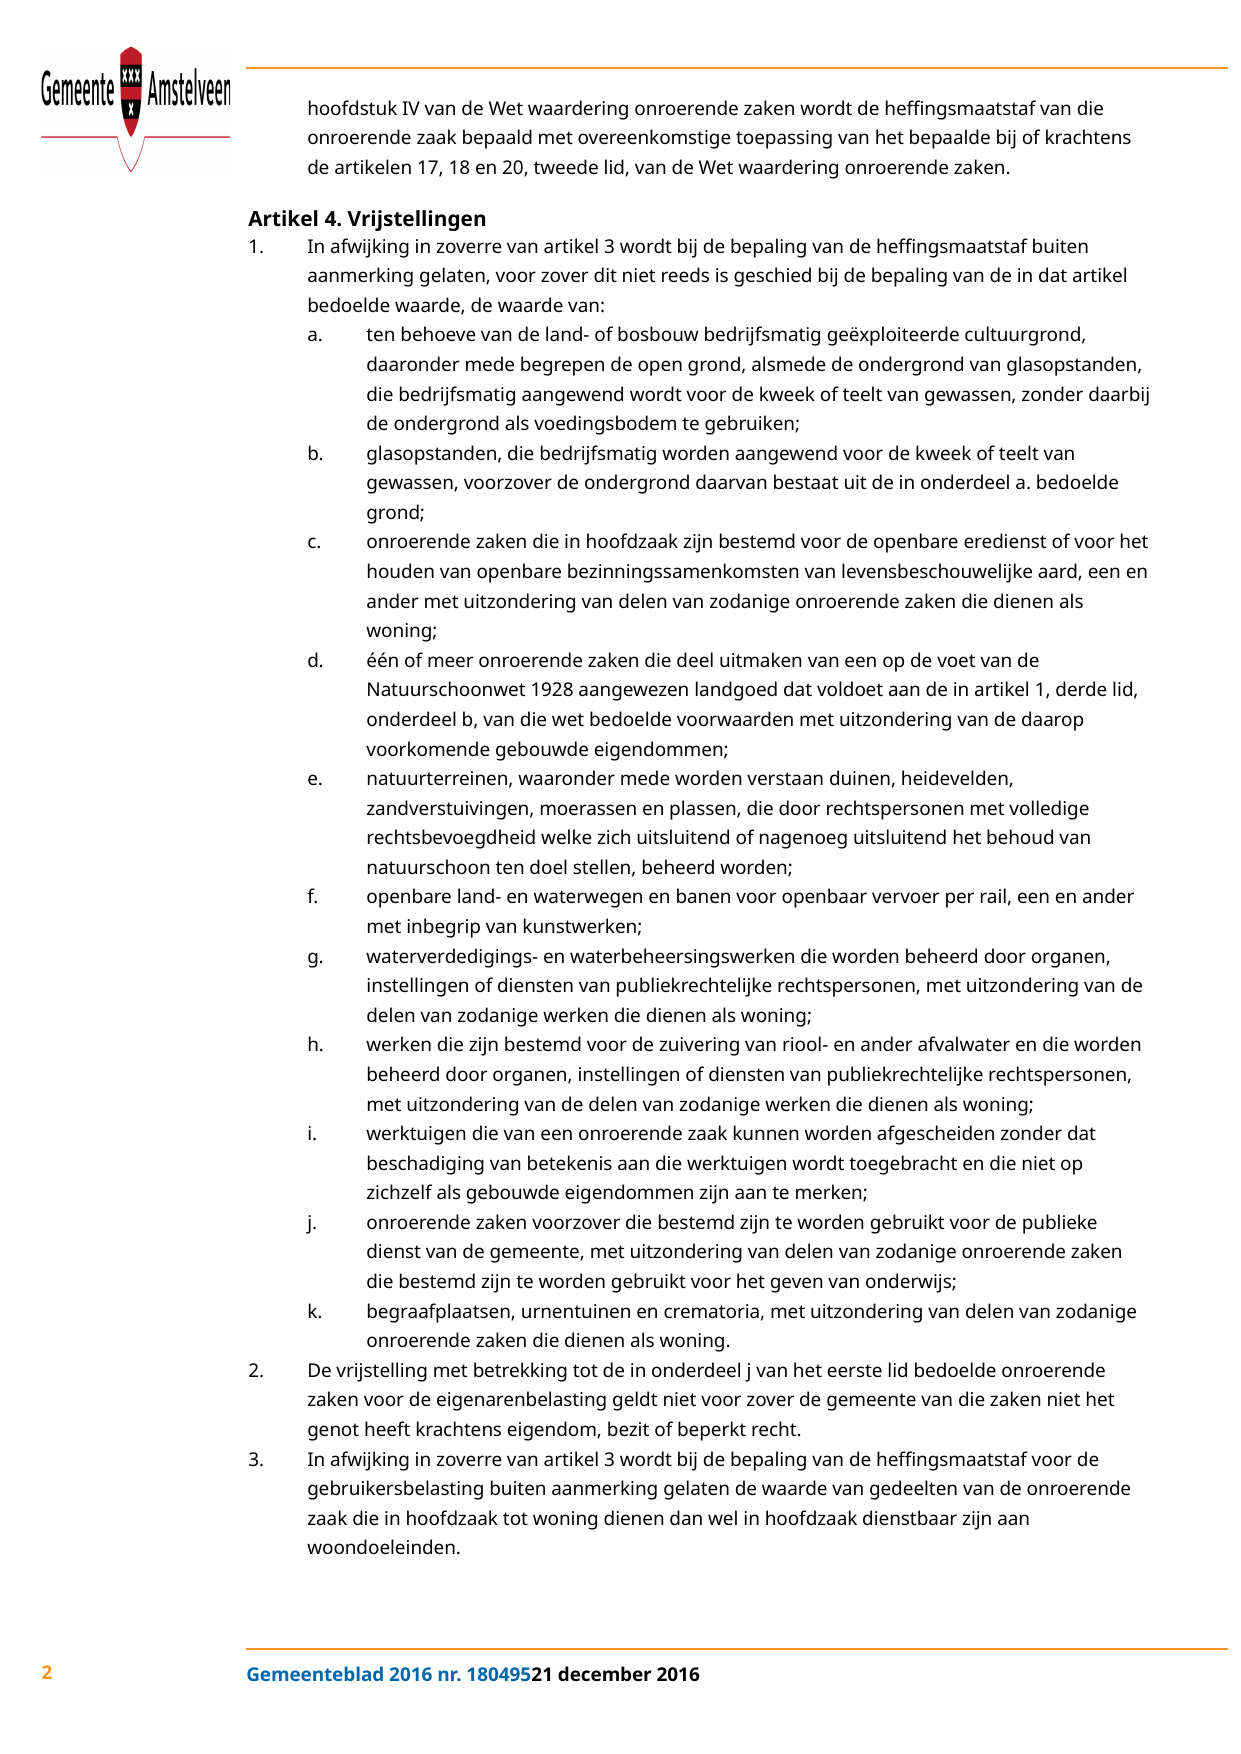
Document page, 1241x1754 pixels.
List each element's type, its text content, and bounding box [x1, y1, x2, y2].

list één of meer onroerende zaken die deel uitmaken van een op de voet van de Natuurschoonwet 1928 aangewezen landgoed dat voldoet aan de in artikel 1, derde lid, onderdeel b, van die wet bedoelde voorwaarden met uitzondering van de daarop voorkomende gebouwde eigendommen; [307, 647, 1152, 761]
list hoofdstuk IV van de Wet waardering onroerende zaken wordt de heffingsmaatstaf van die onroerende zaak bepaald met overeenkomstige toepassing van het bepaalde bij of krachtens de artikelen 17, 18 en 20, tweede lid, van de Wet waardering onroerende zaken. [248, 95, 1152, 180]
list De vrijstelling met betrekking tot de in onderdeel j van het eerste lid bedoelde onroerende zaken voor de eigenarenbelasting geldt niet voor zover de gemeente van die zaken niet het genot heeft krachtens eigendom, bezit of beperkt recht. [248, 1357, 1152, 1442]
list begraafplaatsen, urnentuinen en crematoria, met uitzondering van delen van zodanige onroerende zaken die dienen als woning. [307, 1298, 1152, 1353]
list werken die zijn bestemd voor de zuivering van riool- en ander afvalwater en die worden beheerd door organen, instellingen of diensten van publiekrechtelijke rechtspersonen, met uitzondering van de delen van zodanige werken die dienen als woning; [307, 1032, 1152, 1116]
list In afwijking in zoverre van artikel 3 wordt bij de bepaling van de heffingsmaatstaf buiten aanmerking gelaten, voor zover dit niet reeds is geschied bij de bepaling van de in dat artikel bedoelde waarde, de waarde van: [248, 233, 1152, 318]
picture [41, 47, 231, 172]
text Artikel 4. Vrijstellingen [248, 204, 1152, 233]
list openbare land- en waterwegen en banen voor openbaar vervoer per rail, een en ander met inbegrip van kunstwerken; [307, 884, 1152, 939]
list ten behoeve van de land- of bosbouw bedrijfsmatig geëxploiteerde cultuurgrond, daaronder mede begrepen de open grond, alsmede de ondergrond van glasopstanden, die bedrijfsmatig aangewend wordt voor de kweek of teelt van gewassen, zonder daarbij de ondergrond als voedingsbodem te gebruiken; [307, 322, 1152, 436]
list In afwijking in zoverre van artikel 3 wordt bij de bepaling van de heffingsmaatstaf voor de gebruikersbelasting buiten aanmerking gelaten de waarde van gedeelten van de onroerende zaak die in hoofdzaak tot woning dienen dan wel in hoofdzaak dienstbaar zijn aan woondoeleinden. [248, 1446, 1152, 1560]
list werktuigen die van een onroerende zaak kunnen worden afgescheiden zonder dat beschadiging van betekenis aan die werktuigen wordt toegebracht en die niet op zichzelf als gebouwde eigendommen zijn aan te merken; [307, 1120, 1152, 1205]
list natuurterreinen, waaronder mede worden verstaan duinen, heidevelden, zandverstuivingen, moerassen en plassen, die door rechtspersonen met volledige rechtsbevoegdheid welke zich uitsluitend of nagenoeg uitsluitend het behoud van natuurschoon ten doel stellen, beheerd worden; [307, 765, 1152, 880]
list waterverdedigings- en waterbeheersingswerken die worden beheerd door organen, instellingen of diensten van publiekrechtelijke rechtspersonen, met uitzondering van de delen van zodanige werken die dienen als woning; [307, 943, 1152, 1028]
list onroerende zaken die in hoofdzaak zijn bestemd voor de openbare eredienst of voor het houden van openbare bezinningssamenkomsten van levensbeschouwelijke aard, een en ander met uitzondering van delen van zodanige onroerende zaken die dienen als woning; [307, 529, 1152, 643]
list onroerende zaken voorzover die bestemd zijn te worden gebruikt voor de publieke dienst van de gemeente, met uitzondering van delen van zodanige onroerende zaken die bestemd zijn te worden gebruikt voor het geven van onderwijs; [307, 1209, 1152, 1294]
list glasopstanden, die bedrijfsmatig worden aangewend voor de kweek of teelt van gewassen, voorzover de ondergrond daarvan bestaat uit de in onderdeel a. bedoelde grond; [307, 440, 1152, 525]
